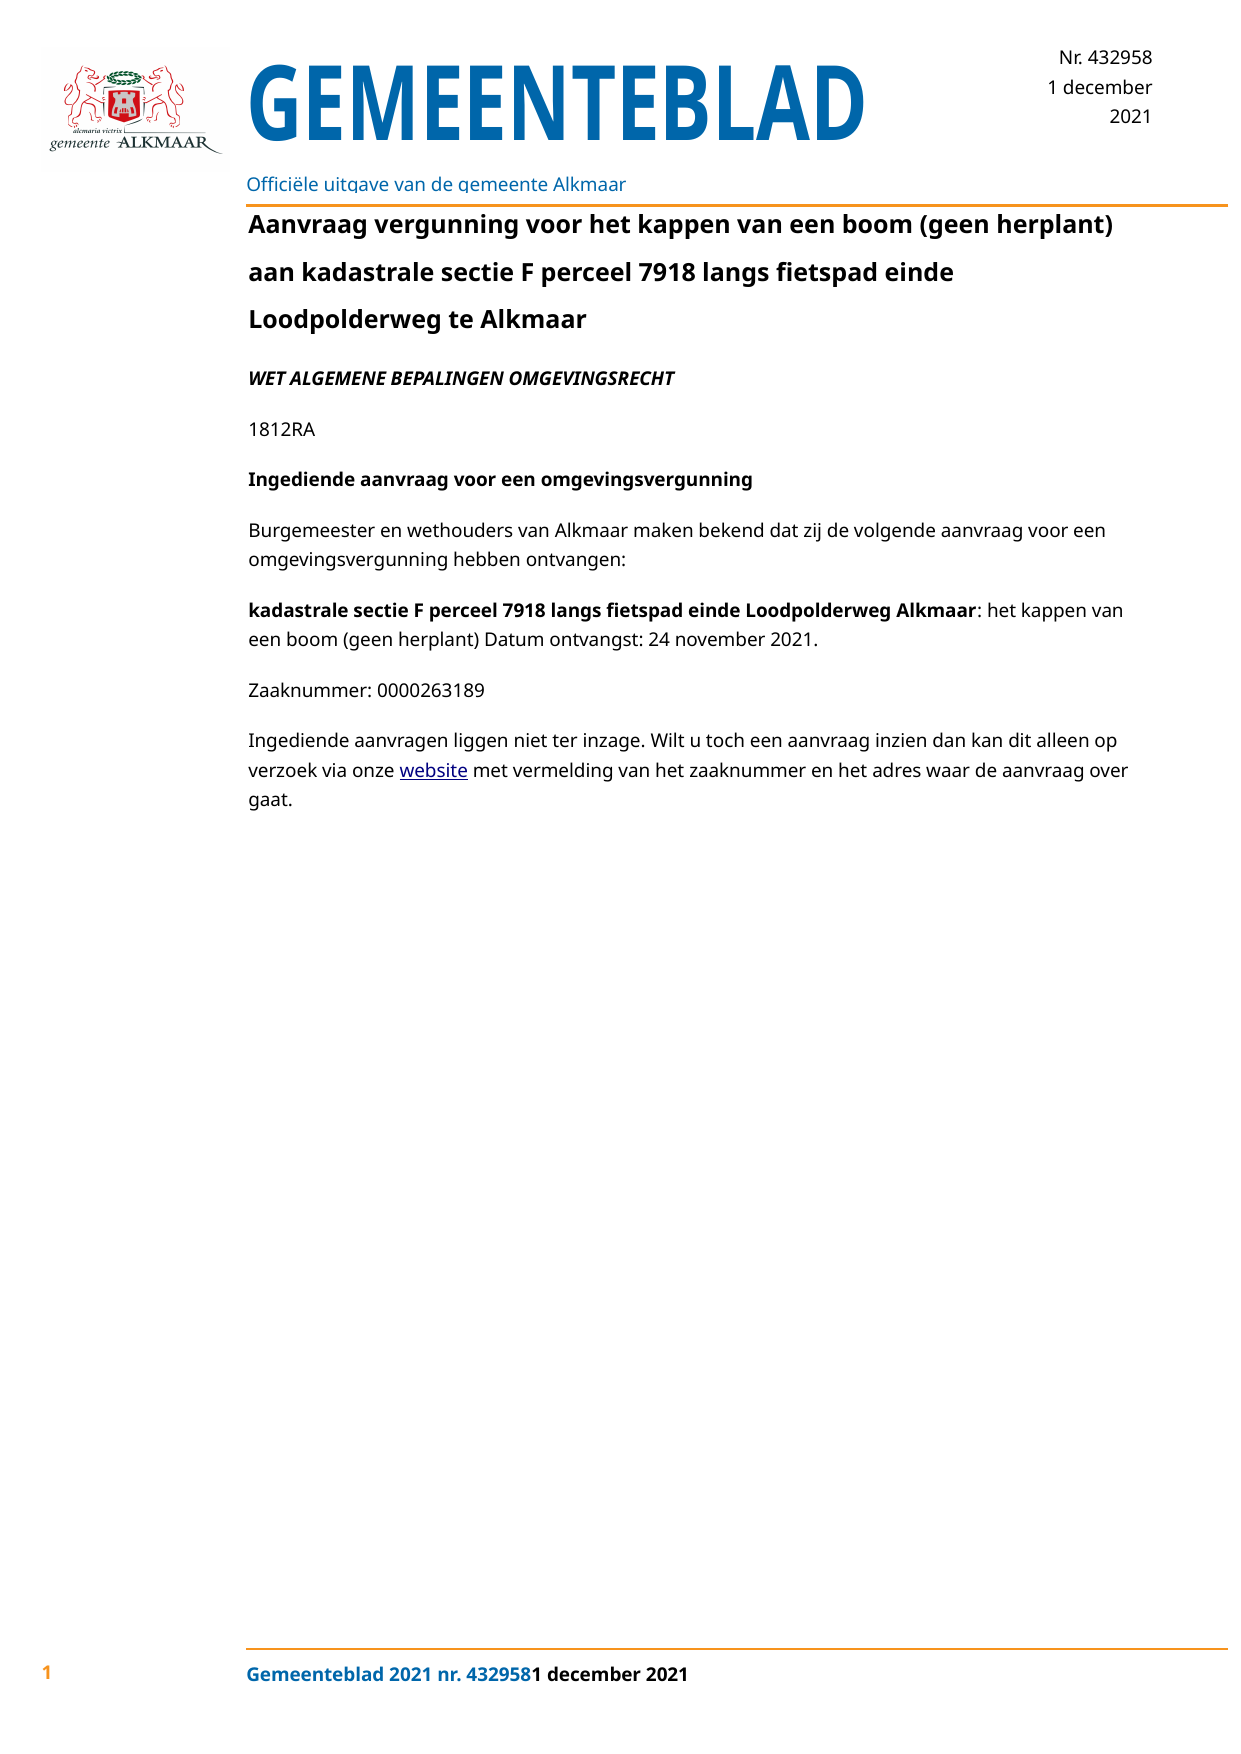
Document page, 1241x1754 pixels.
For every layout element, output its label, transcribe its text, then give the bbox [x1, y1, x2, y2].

text Ingediende aanvraag voor een omgevingsvergunning [248, 466, 1152, 492]
text Zaaknummer: 0000263189 [248, 677, 1152, 702]
text Burgemeester en wethouders van Alkmaar maken bekend dat zij de volgende aanvraag voor een omgevingsvergunning hebben ontvangen: [248, 517, 1152, 572]
text 1812RA [248, 416, 1152, 442]
text Aanvraag vergunning voor het kappen van een boom (geen herplant) aan kadastrale sectie F perceel 7918 langs fietspad einde Loodpolderweg te Alkmaar [248, 207, 1152, 336]
text Ingediende aanvragen liggen niet ter inzage. Wilt u toch een aanvraag inzien dan kan dit alleen op verzoek via onze website met vermelding van het zaaknummer en het adres waar de aanvraag over gaat. [248, 727, 1152, 812]
picture [41, 47, 231, 172]
text kadastrale sectie F perceel 7918 langs fietspad einde Loodpolderweg Alkmaar: het kappen van een boom (geen herplant) Datum ontvangst: 24 november 2021. [248, 597, 1152, 652]
text WET ALGEMENE BEPALINGEN OMGEVINGSRECHT [248, 366, 1152, 391]
